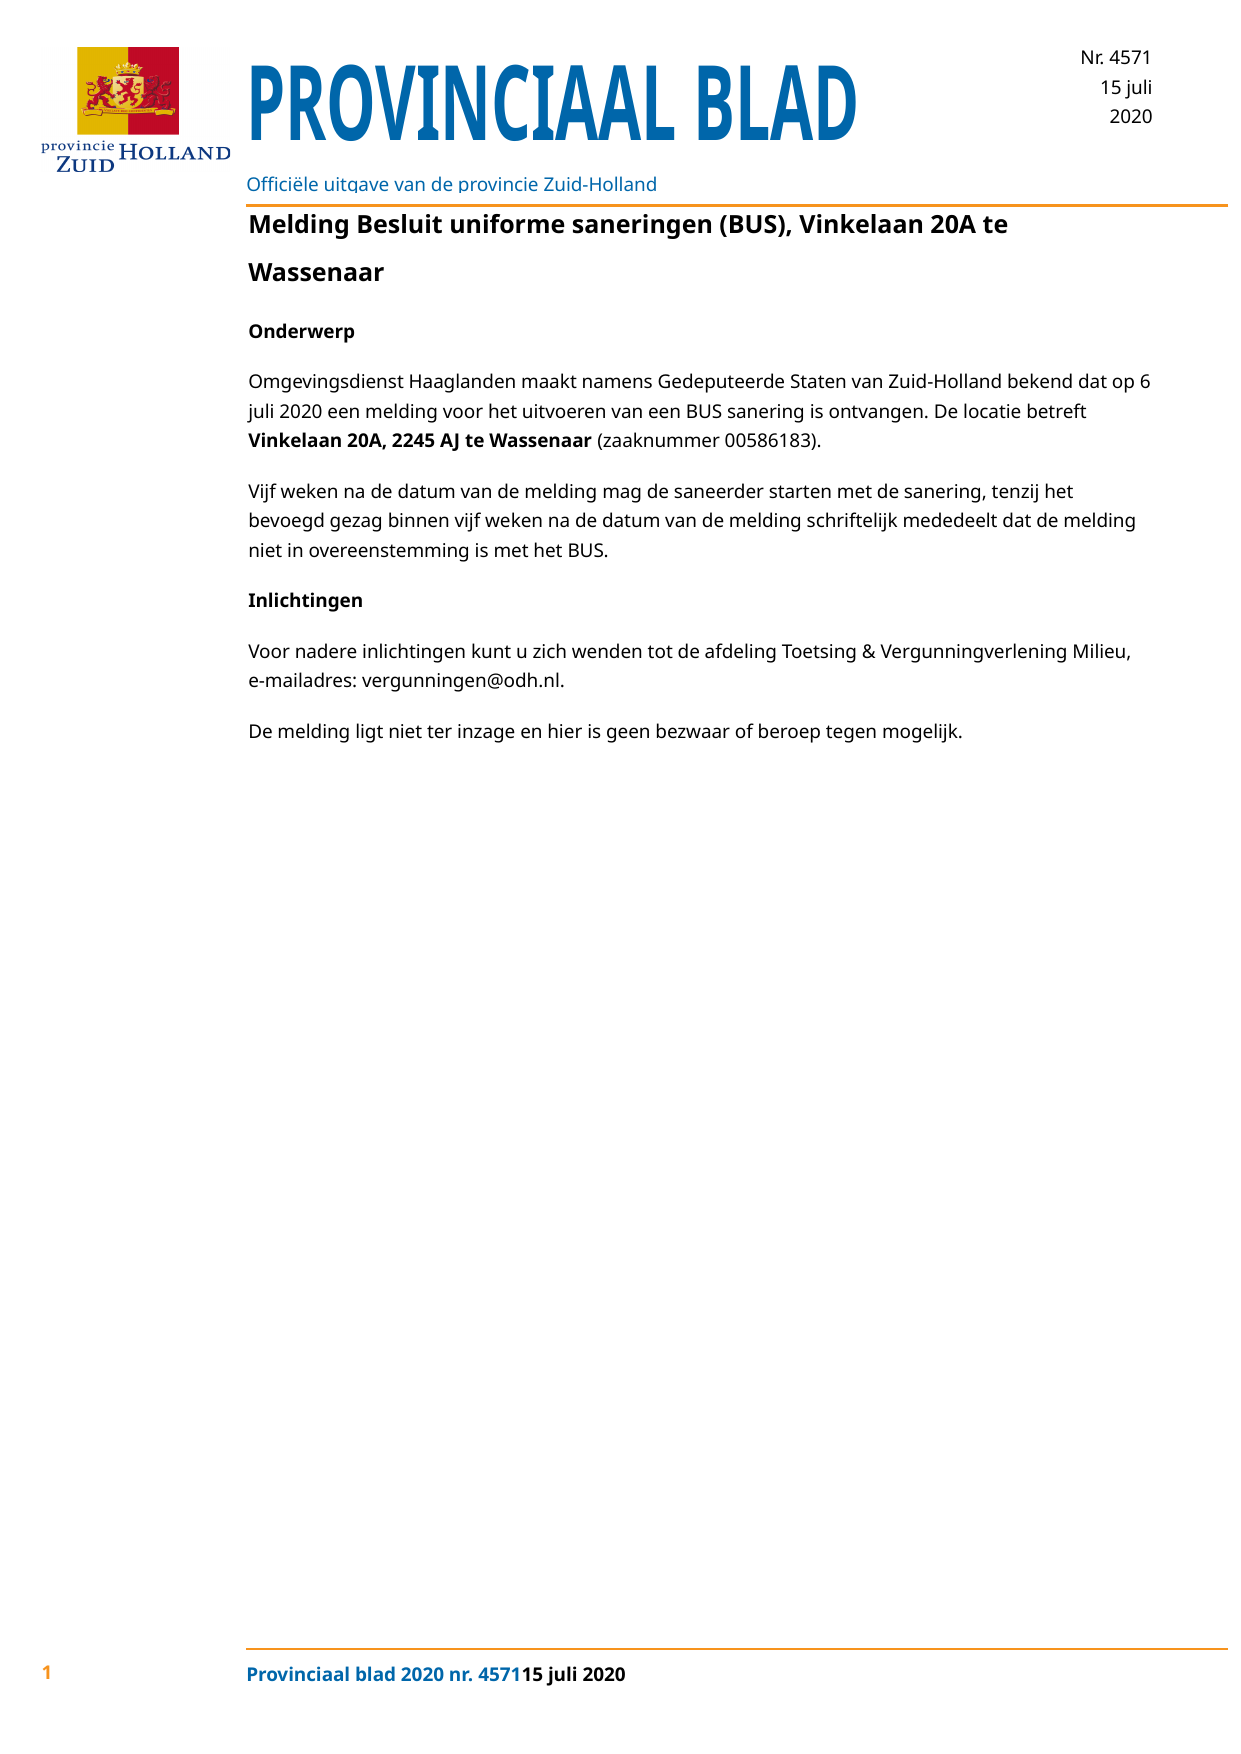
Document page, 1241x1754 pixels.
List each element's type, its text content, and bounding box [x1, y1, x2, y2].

text Omgevingsdienst Haaglanden maakt namens Gedeputeerde Staten van Zuid-Holland bekend dat op 6 juli 2020 een melding voor het uitvoeren van een BUS sanering is ontvangen. De locatie betreft Vinkelaan 20A, 2245 AJ te Wassenaar (zaaknummer 00586183). [248, 368, 1152, 453]
picture [41, 47, 231, 172]
text Inlichtingen [248, 587, 1152, 613]
text Melding Besluit uniforme saneringen (BUS), Vinkelaan 20A te Wassenaar [248, 207, 1152, 288]
text De melding ligt niet ter inzage en hier is geen bezwaar of beroep tegen mogelijk. [248, 718, 1152, 744]
text Onderwerp [248, 318, 1152, 344]
text Vijf weken na de datum van de melding mag de saneerder starten met de sanering, tenzij het bevoegd gezag binnen vijf weken na de datum van de melding schriftelijk mededeelt dat de melding niet in overeenstemming is met het BUS. [248, 478, 1152, 563]
text Voor nadere inlichtingen kunt u zich wenden tot de afdeling Toetsing & Vergunningverlening Milieu, e-mailadres: vergunningen@odh.nl. [248, 638, 1152, 693]
